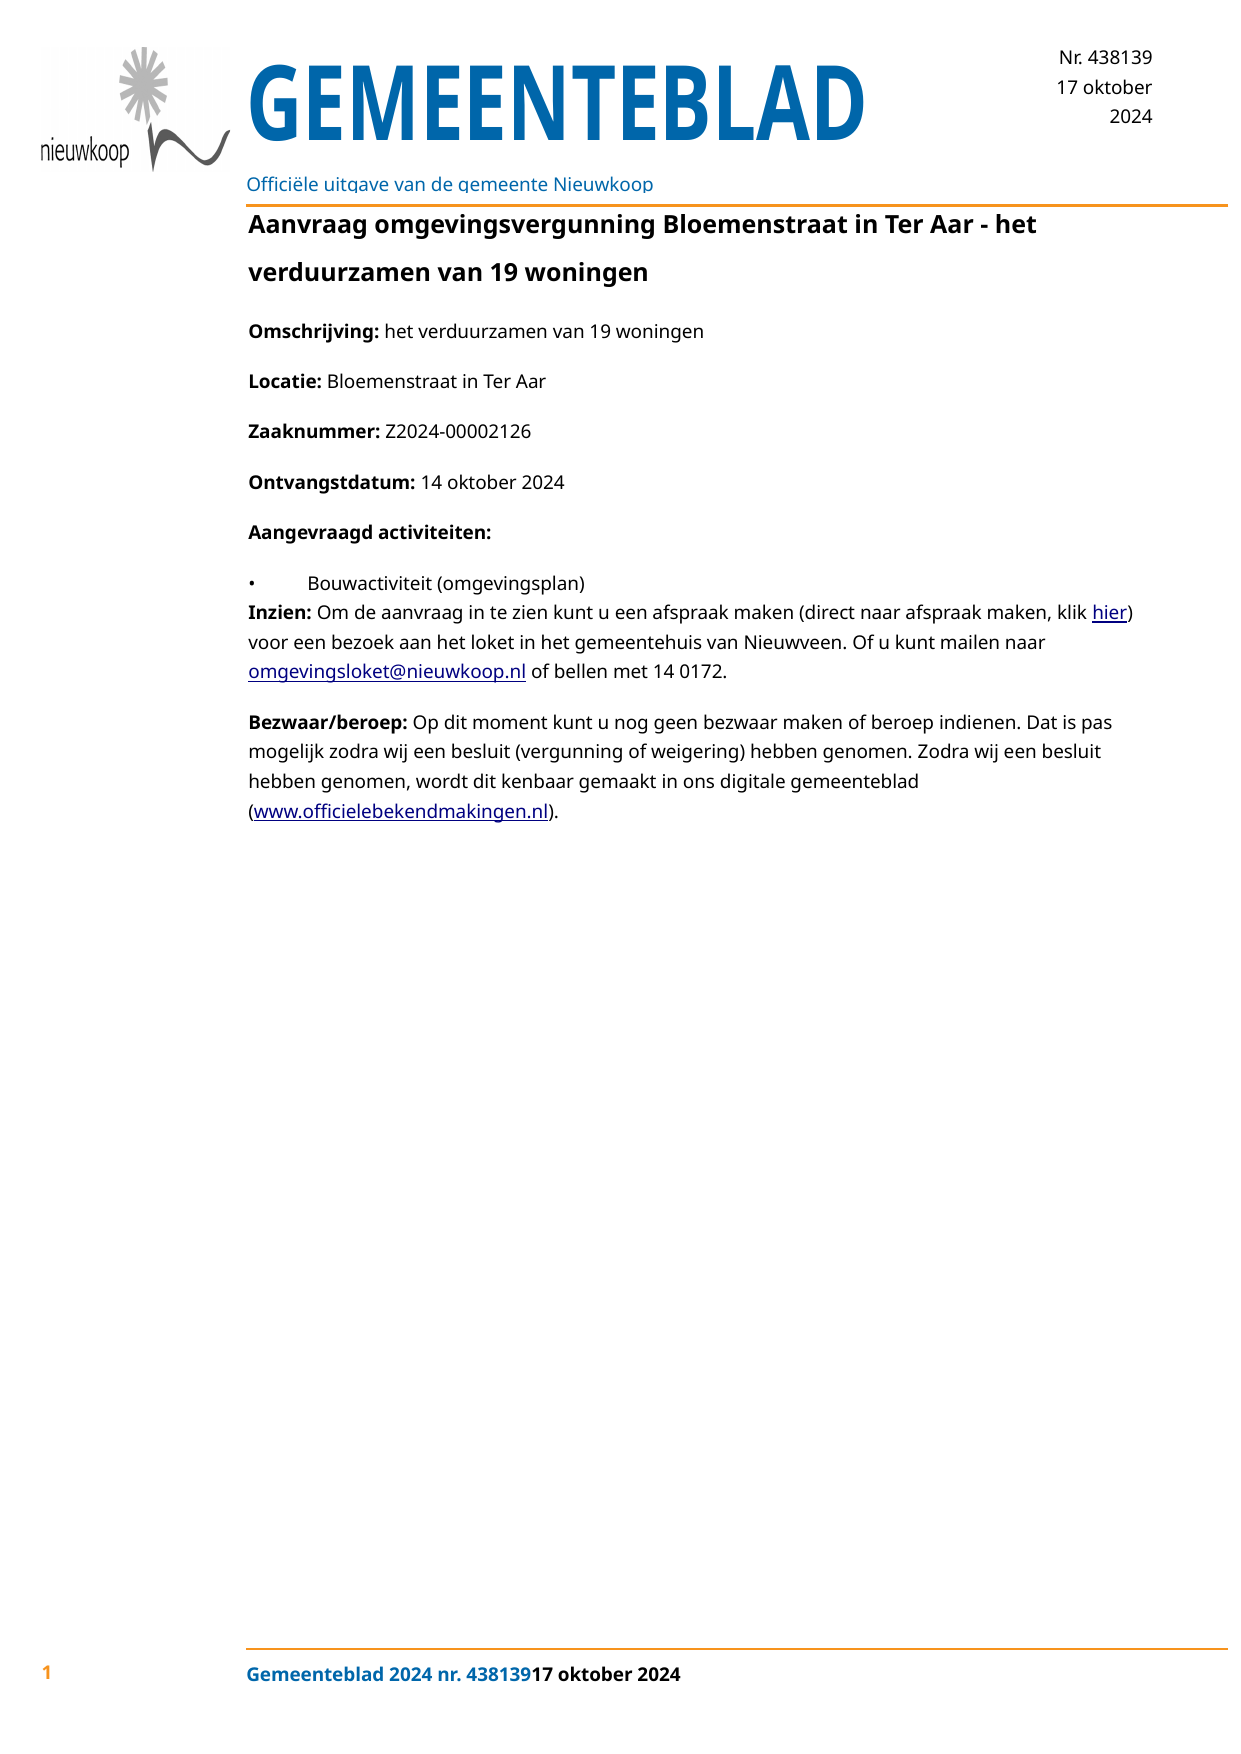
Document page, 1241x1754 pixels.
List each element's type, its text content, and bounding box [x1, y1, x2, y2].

text Bezwaar/beroep: Op dit moment kunt u nog geen bezwaar maken of beroep indienen. Dat is pas mogelijk zodra wij een besluit (vergunning of weigering) hebben genomen. Zodra wij een besluit hebben genomen, wordt dit kenbaar gemaakt in ons digitale gemeenteblad (www.officielebekendmakingen.nl). [248, 709, 1152, 824]
text Locatie: Bloemenstraat in Ter Aar [248, 368, 1152, 394]
text Zaaknummer: Z2024-00002126 [248, 419, 1152, 444]
list Bouwactiviteit (omgevingsplan) [248, 570, 1152, 596]
text Omschrijving: het verduurzamen van 19 woningen [248, 318, 1152, 344]
text Inzien: Om de aanvraag in te zien kunt u een afspraak maken (direct naar afspraak maken, klik hier) voor een bezoek aan het loket in het gemeentehuis van Nieuwveen. Of u kunt mailen naar omgevingsloket@nieuwkoop.nl of bellen met 14 0172. [248, 599, 1152, 684]
text Aanvraag omgevingsvergunning Bloemenstraat in Ter Aar - het verduurzamen van 19 woningen [248, 207, 1152, 288]
text Aangevraagd activiteiten: [248, 519, 1152, 545]
text Ontvangstdatum: 14 oktober 2024 [248, 469, 1152, 495]
picture [41, 47, 231, 172]
